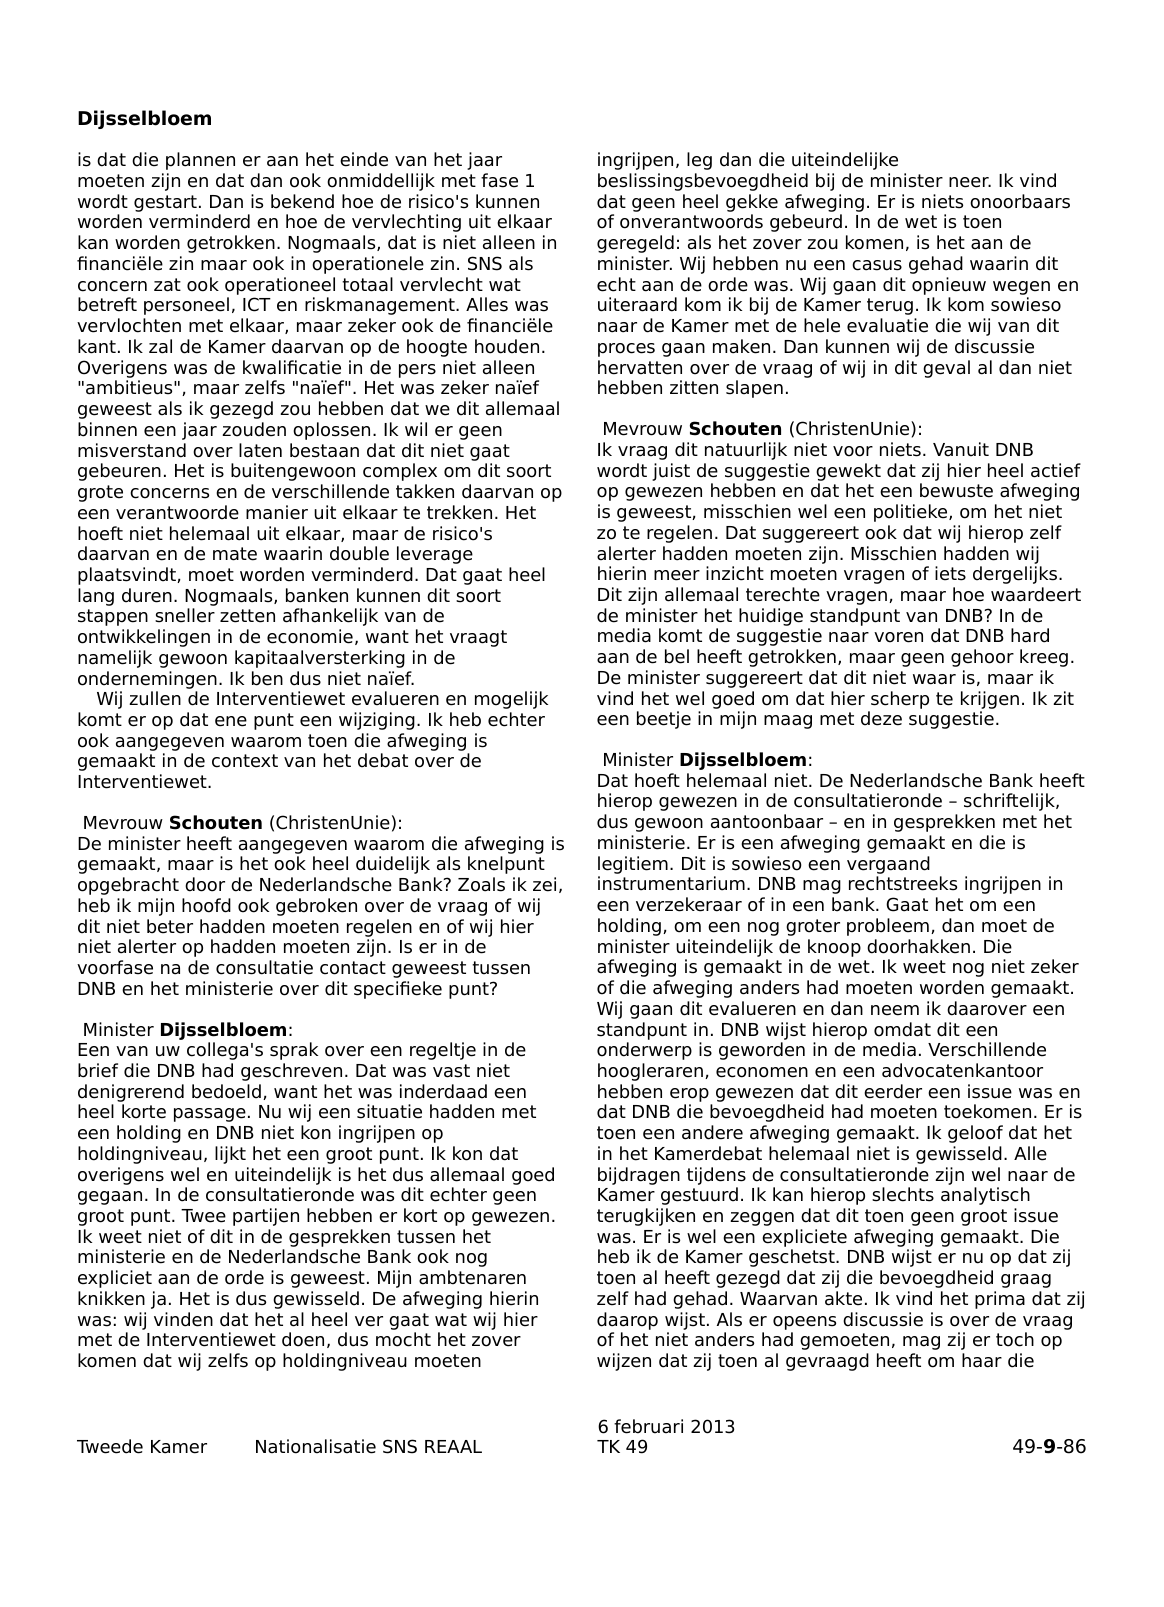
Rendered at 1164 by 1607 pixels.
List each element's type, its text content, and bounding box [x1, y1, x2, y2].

text Wij zullen de Interventiewet evalueren en mogelijk komt er op dat ene punt een wijziging. Ik heb echter ook aangegeven waarom toen die afweging is gemaakt in de context van het debat over de Interventiewet. [77, 689, 567, 793]
text Minister Dijsselbloem: [77, 1019, 567, 1040]
text Dat hoeft helemaal niet. De Nederlandsche Bank heeft hierop gewezen in de consultatieronde – schriftelijk, dus gewoon aantoonbaar – en in gesprekken met het ministerie. Er is een afweging gemaakt en die is legitiem. Dit is sowieso een vergaand instrumentarium. DNB mag rechtstreeks ingrijpen in een verzekeraar of in een bank. Gaat het om een holding, om een nog groter probleem, dan moet de minister uiteindelijk de knoop doorhakken. Die afweging is gemaakt in de wet. Ik weet nog niet zeker of die afweging anders had moeten worden gemaakt. Wij gaan dit evalueren en dan neem ik daarover een standpunt in. DNB wijst hierop omdat dit een onderwerp is geworden in de media. Verschillende hoogleraren, economen en een advocatenkantoor hebben erop gewezen dat dit eerder een issue was en dat DNB die bevoegdheid had moeten toekomen. Er is toen een andere afweging gemaakt. Ik geloof dat het in het Kamerdebat helemaal niet is gewisseld. Alle bijdragen tijdens de consultatieronde zijn wel naar de Kamer gestuurd. Ik kan hierop slechts analytisch terugkijken en zeggen dat dit toen geen groot issue was. Er is wel een expliciete afweging gemaakt. Die heb ik de Kamer geschetst. DNB wijst er nu op dat zij toen al heeft gezegd dat zij die bevoegdheid graag zelf had gehad. Waarvan akte. Ik vind het prima dat zij daarop wijst. Als er opeens discussie is over de vraag of het niet anders had gemoeten, mag zij er toch op wijzen dat zij toen al gevraagd heeft om haar die [596, 771, 1087, 1372]
text De minister heeft aangegeven waarom die afweging is gemaakt, maar is het ook heel duidelijk als knelpunt opgebracht door de Nederlandsche Bank? Zoals ik zei, heb ik mijn hoofd ook gebroken over de vraag of wij dit niet beter hadden moeten regelen en of wij hier niet alerter op hadden moeten zijn. Is er in de voorfase na de consultatie contact geweest tussen DNB en het ministerie over dit specifieke punt? [77, 833, 567, 999]
text Ik vraag dit natuurlijk niet voor niets. Vanuit DNB wordt juist de suggestie gewekt dat zij hier heel actief op gewezen hebben en dat het een bewuste afweging is geweest, misschien wel een politieke, om het niet zo te regelen. Dat suggereert ook dat wij hierop zelf alerter hadden moeten zijn. Misschien hadden wij hierin meer inzicht moeten vragen of iets dergelijks. Dit zijn allemaal terechte vragen, maar hoe waardeert de minister het huidige standpunt van DNB? In de media komt de suggestie naar voren dat DNB hard aan de bel heeft getrokken, maar geen gehoor kreeg. De minister suggereert dat dit niet waar is, maar ik vind het wel goed om dat hier scherp te krijgen. Ik zit een beetje in mijn maag met deze suggestie. [596, 440, 1087, 730]
text Minister Dijsselbloem: [596, 750, 1087, 771]
text ingrijpen, leg dan die uiteindelijke beslissingsbevoegdheid bij de minister neer. Ik vind dat geen heel gekke afweging. Er is niets onoorbaars of onverantwoords gebeurd. In de wet is toen geregeld: als het zover zou komen, is het aan de minister. Wij hebben nu een casus gehad waarin dit echt aan de orde was. Wij gaan dit opnieuw wegen en uiteraard kom ik bij de Kamer terug. Ik kom sowieso naar de Kamer met de hele evaluatie die wij van dit proces gaan maken. Dan kunnen wij de discussie hervatten over de vraag of wij in dit geval al dan niet hebben zitten slapen. [596, 150, 1087, 399]
text Mevrouw Schouten (ChristenUnie): [596, 419, 1087, 440]
text is dat die plannen er aan het einde van het jaar moeten zijn en dat dan ook onmiddellijk met fase 1 wordt gestart. Dan is bekend hoe de risico's kunnen worden verminderd en hoe de vervlechting uit elkaar kan worden getrokken. Nogmaals, dat is niet alleen in financiële zin maar ook in operationele zin. SNS als concern zat ook operationeel totaal vervlecht wat betreft personeel, ICT en riskmanagement. Alles was vervlochten met elkaar, maar zeker ook de financiële kant. Ik zal de Kamer daarvan op de hoogte houden. Overigens was de kwalificatie in de pers niet alleen "ambitieus", maar zelfs "naïef". Het was zeker naïef geweest als ik gezegd zou hebben dat we dit allemaal binnen een jaar zouden oplossen. Ik wil er geen misverstand over laten bestaan dat dit niet gaat gebeuren. Het is buitengewoon complex om dit soort grote concerns en de verschillende takken daarvan op een verantwoorde manier uit elkaar te trekken. Het hoeft niet helemaal uit elkaar, maar de risico's daarvan en de mate waarin double leverage plaatsvindt, moet worden verminderd. Dat gaat heel lang duren. Nogmaals, banken kunnen dit soort stappen sneller zetten afhankelijk van de ontwikkelingen in de economie, want het vraagt namelijk gewoon kapitaalversterking in de ondernemingen. Ik ben dus niet naïef. [77, 150, 567, 689]
text Mevrouw Schouten (ChristenUnie): [77, 813, 567, 833]
text Een van uw collega's sprak over een regeltje in de brief die DNB had geschreven. Dat was vast niet denigrerend bedoeld, want het was inderdaad een heel korte passage. Nu wij een situatie hadden met een holding en DNB niet kon ingrijpen op holdingniveau, lijkt het een groot punt. Ik kon dat overigens wel en uiteindelijk is het dus allemaal goed gegaan. In de consultatieronde was dit echter geen groot punt. Twee partijen hebben er kort op gewezen. Ik weet niet of dit in de gesprekken tussen het ministerie en de Nederlandsche Bank ook nog expliciet aan de orde is geweest. Mijn ambtenaren knikken ja. Het is dus gewisseld. De afweging hierin was: wij vinden dat het al heel ver gaat wat wij hier met de Interventiewet doen, dus mocht het zover komen dat wij zelfs op holdingniveau moeten [77, 1040, 567, 1372]
